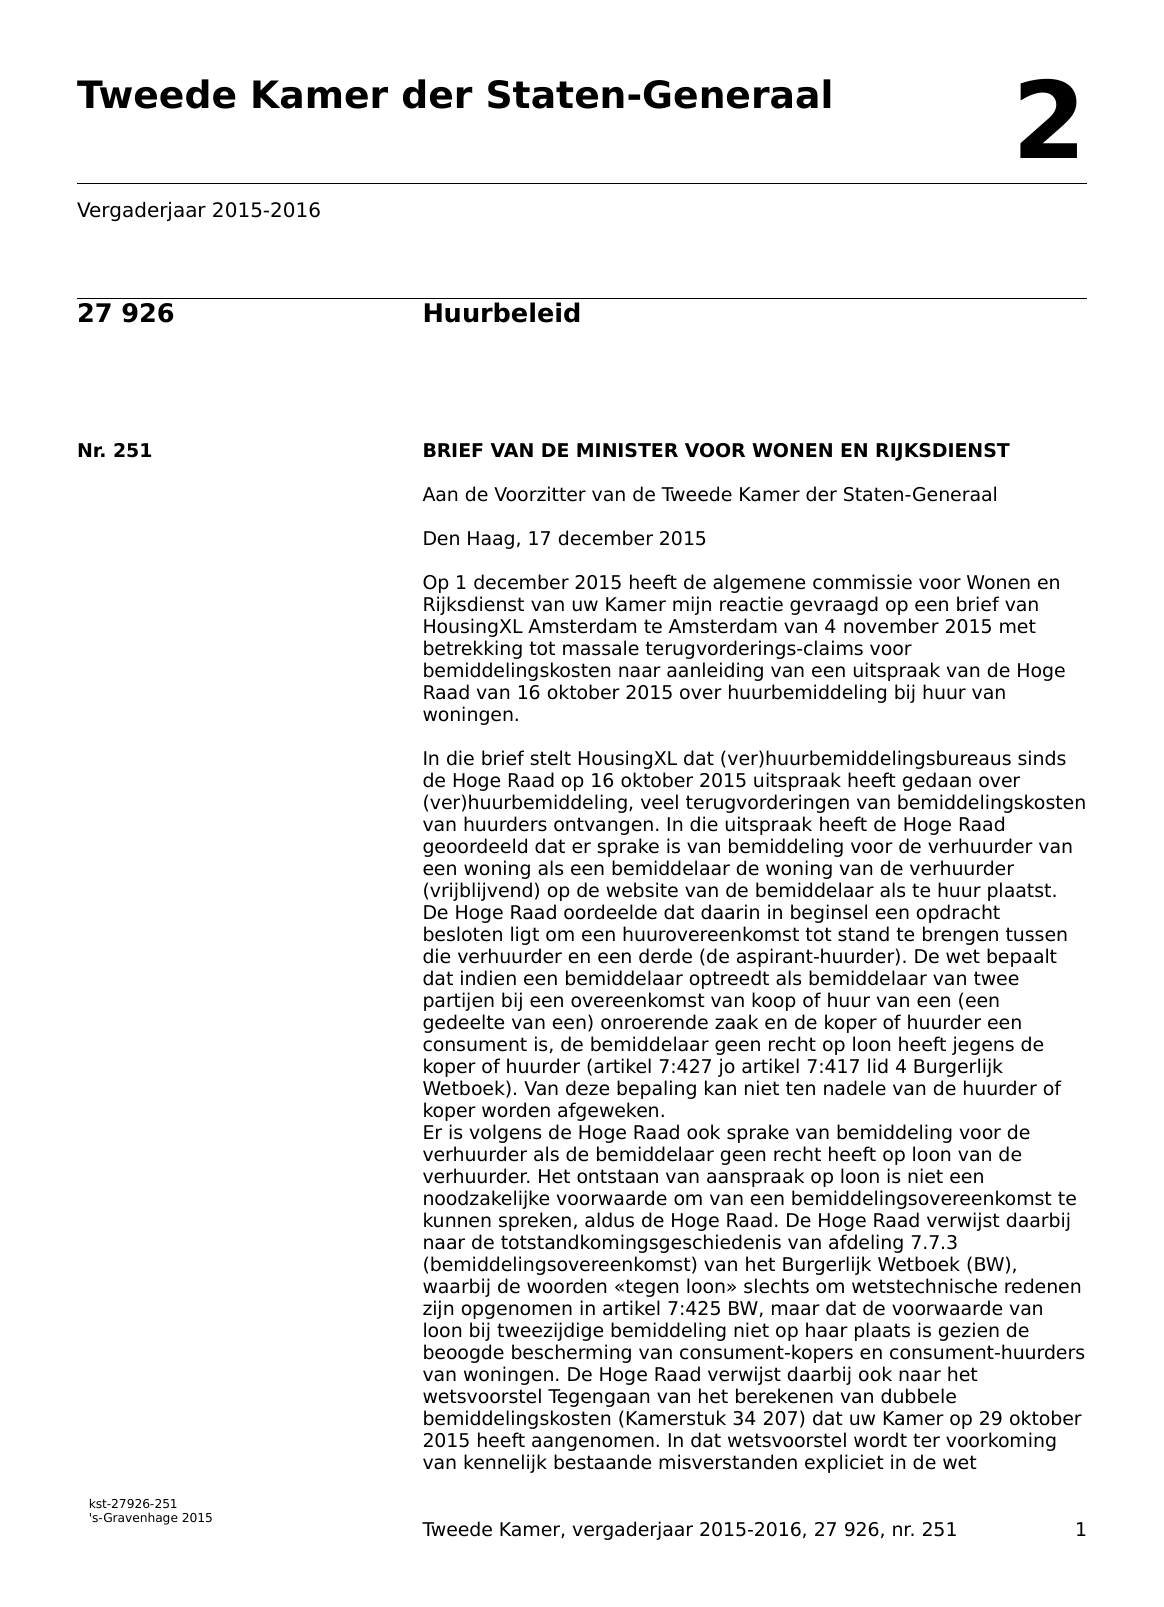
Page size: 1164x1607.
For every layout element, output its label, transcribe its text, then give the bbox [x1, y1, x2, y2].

table_header Tweede Kamer der Staten-Generaal [77, 59, 886, 183]
text Er is volgens de Hoge Raad ook sprake van bemiddeling voor de verhuurder als de bemiddelaar geen recht heeft op loon van de verhuurder. Het ontstaan van aanspraak op loon is niet een noodzakelijke voorwaarde om van een bemiddelingsovereenkomst te kunnen spreken, aldus de Hoge Raad. De Hoge Raad verwijst daarbij naar de totstandkomingsgeschiedenis van afdeling 7.7.3 (bemiddelingsovereenkomst) van het Burgerlijk Wetboek (BW), waarbij de woorden «tegen loon» slechts om wetstechnische redenen zijn opgenomen in artikel 7:425 BW, maar dat de voorwaarde van loon bij tweezijdige bemiddeling niet op haar plaats is gezien de beoogde bescherming van consument-kopers en consument-huurders van woningen. De Hoge Raad verwijst daarbij ook naar het wetsvoorstel Tegengaan van het berekenen van dubbele bemiddelingskosten (Kamerstuk 34 207) dat uw Kamer op 29 oktober 2015 heeft aangenomen. In dat wetsvoorstel wordt ter voorkoming van kennelijk bestaande misverstanden expliciet in de wet [422, 1122, 1087, 1473]
table_cell Vergaderjaar 2015-2016 [77, 184, 1087, 298]
subtitle Nr. 251 BRIEF VAN DE MINISTER VOOR WONEN EN RIJKSDIENST [77, 440, 1087, 462]
text Aan de Voorzitter van de Tweede Kamer der Staten-Generaal [422, 484, 1087, 506]
text 's-Gravenhage 2015 [88, 1511, 323, 1525]
text kst-27926-251 [88, 1497, 323, 1511]
text Op 1 december 2015 heeft de algemene commissie voor Wonen en Rijksdienst van uw Kamer mijn reactie gevraagd op een brief van HousingXL Amsterdam te Amsterdam van 4 november 2015 met betrekking tot massale terugvorderings-claims voor bemiddelingskosten naar aanleiding van een uitspraak van de Hoge Raad van 16 oktober 2015 over huurbemiddeling bij huur van woningen. [422, 572, 1087, 726]
text Den Haag, 17 december 2015 [422, 528, 1087, 550]
table_header 2 [886, 59, 1087, 183]
text In die brief stelt HousingXL dat (ver)huurbemiddelingsbureaus sinds de Hoge Raad op 16 oktober 2015 uitspraak heeft gedaan over (ver)huurbemiddeling, veel terugvorderingen van bemiddelingskosten van huurders ontvangen. In die uitspraak heeft de Hoge Raad geoordeeld dat er sprake is van bemiddeling voor de verhuurder van een woning als een bemiddelaar de woning van de verhuurder (vrijblijvend) op de website van de bemiddelaar als te huur plaatst. De Hoge Raad oordeelde dat daarin in beginsel een opdracht besloten ligt om een huurovereenkomst tot stand te brengen tussen die verhuurder en een derde (de aspirant-huurder). De wet bepaalt dat indien een bemiddelaar optreedt als bemiddelaar van twee partijen bij een overeenkomst van koop of huur van een (een gedeelte van een) onroerende zaak en de koper of huurder een consument is, de bemiddelaar geen recht op loon heeft jegens de koper of huurder (artikel 7:427 jo artikel 7:417 lid 4 Burgerlijk Wetboek). Van deze bepaling kan niet ten nadele van de huurder of koper worden afgeweken. [422, 748, 1087, 1122]
subtitle 27 926 Huurbeleid [77, 299, 1087, 329]
